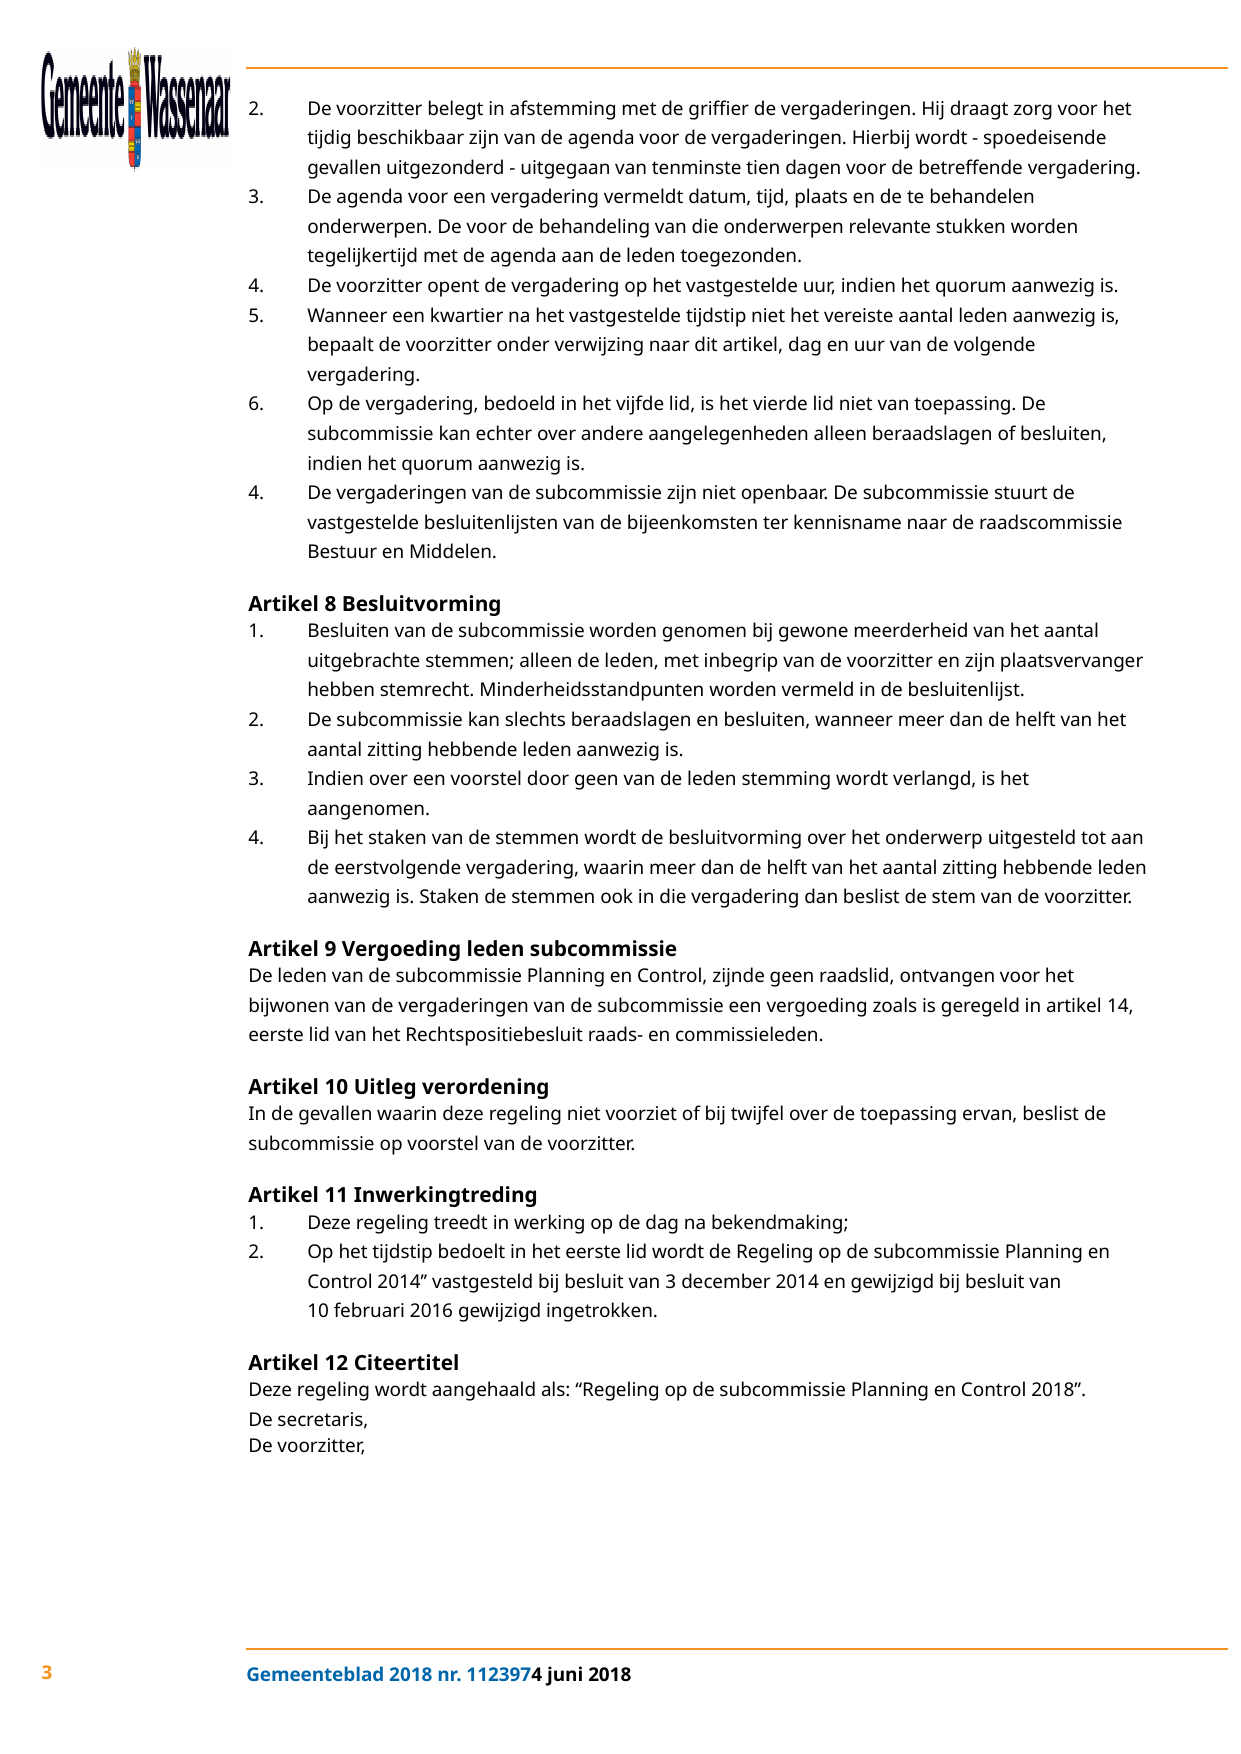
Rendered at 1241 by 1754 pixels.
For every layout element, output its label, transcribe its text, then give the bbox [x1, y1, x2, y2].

text Artikel 9 Vergoeding leden subcommissie [248, 934, 1152, 962]
list Op het tijdstip bedoelt in het eerste lid wordt de Regeling op de subcommissie Planning en Control 2014’’ vastgesteld bij besluit van 3 december 2014 en gewijzigd bij besluit van 10 februari 2016 gewijzigd ingetrokken. [248, 1238, 1152, 1323]
list Op de vergadering, bedoeld in het vijfde lid, is het vierde lid niet van toepassing. De subcommissie kan echter over andere aangelegenheden alleen beraadslagen of besluiten, indien het quorum aanwezig is. [248, 391, 1152, 476]
list Wanneer een kwartier na het vastgestelde tijdstip niet het vereiste aantal leden aanwezig is, bepaalt de voorzitter onder verwijzing naar dit artikel, dag en uur van de volgende vergadering. [248, 302, 1152, 387]
text Artikel 12 Citeertitel [248, 1348, 1152, 1377]
text De voorzitter, [248, 1432, 1152, 1458]
text Artikel 10 Uitleg verordening [248, 1072, 1152, 1101]
text De leden van de subcommissie Planning en Control, zijnde geen raadslid, ontvangen voor het bijwonen van de vergaderingen van de subcommissie een vergoeding zoals is geregeld in artikel 14, eerste lid van het Rechtspositiebesluit raads- en commissieleden. [248, 962, 1152, 1047]
text Artikel 8 Besluitvorming [248, 589, 1152, 617]
list De subcommissie kan slechts beraadslagen en besluiten, wanneer meer dan de helft van het aantal zitting hebbende leden aanwezig is. [248, 706, 1152, 761]
text In de gevallen waarin deze regeling niet voorziet of bij twijfel over de toepassing ervan, beslist de subcommissie op voorstel van de voorzitter. [248, 1101, 1152, 1156]
text Deze regeling wordt aangehaald als: “Regeling op de subcommissie Planning en Control 2018”. [248, 1377, 1152, 1402]
list Deze regeling treedt in werking op de dag na bekendmaking; [248, 1209, 1152, 1235]
list Besluiten van de subcommissie worden genomen bij gewone meerderheid van het aantal uitgebrachte stemmen; alleen de leden, met inbegrip van de voorzitter en zijn plaatsvervanger hebben stemrecht. Minderheidsstandpunten worden vermeld in de besluitenlijst. [248, 617, 1152, 702]
picture [41, 47, 231, 172]
list Indien over een voorstel door geen van de leden stemming wordt verlangd, is het aangenomen. [248, 765, 1152, 821]
list De voorzitter belegt in afstemming met de griffier de vergaderingen. Hij draagt zorg voor het tijdig beschikbaar zijn van de agenda voor de vergaderingen. Hierbij wordt - spoedeisende gevallen uitgezonderd - uitgegaan van tenminste tien dagen voor de betreffende vergadering. [248, 95, 1152, 180]
list De voorzitter opent de vergadering op het vastgestelde uur, indien het quorum aanwezig is. [248, 272, 1152, 298]
list De agenda voor een vergadering vermeldt datum, tijd, plaats en de te behandelen onderwerpen. De voor de behandeling van die onderwerpen relevante stukken worden tegelijkertijd met de agenda aan de leden toegezonden. [248, 183, 1152, 268]
text Artikel 11 Inwerkingtreding [248, 1181, 1152, 1209]
list De vergaderingen van de subcommissie zijn niet openbaar. De subcommissie stuurt de vastgestelde besluitenlijsten van de bijeenkomsten ter kennisname naar de raadscommissie Bestuur en Middelen. [248, 479, 1152, 564]
text De secretaris, [248, 1406, 1152, 1432]
list Bij het staken van de stemmen wordt de besluitvorming over het onderwerp uitgesteld tot aan de eerstvolgende vergadering, waarin meer dan de helft van het aantal zitting hebbende leden aanwezig is. Staken de stemmen ook in die vergadering dan beslist de stem van de voorzitter. [248, 824, 1152, 909]
